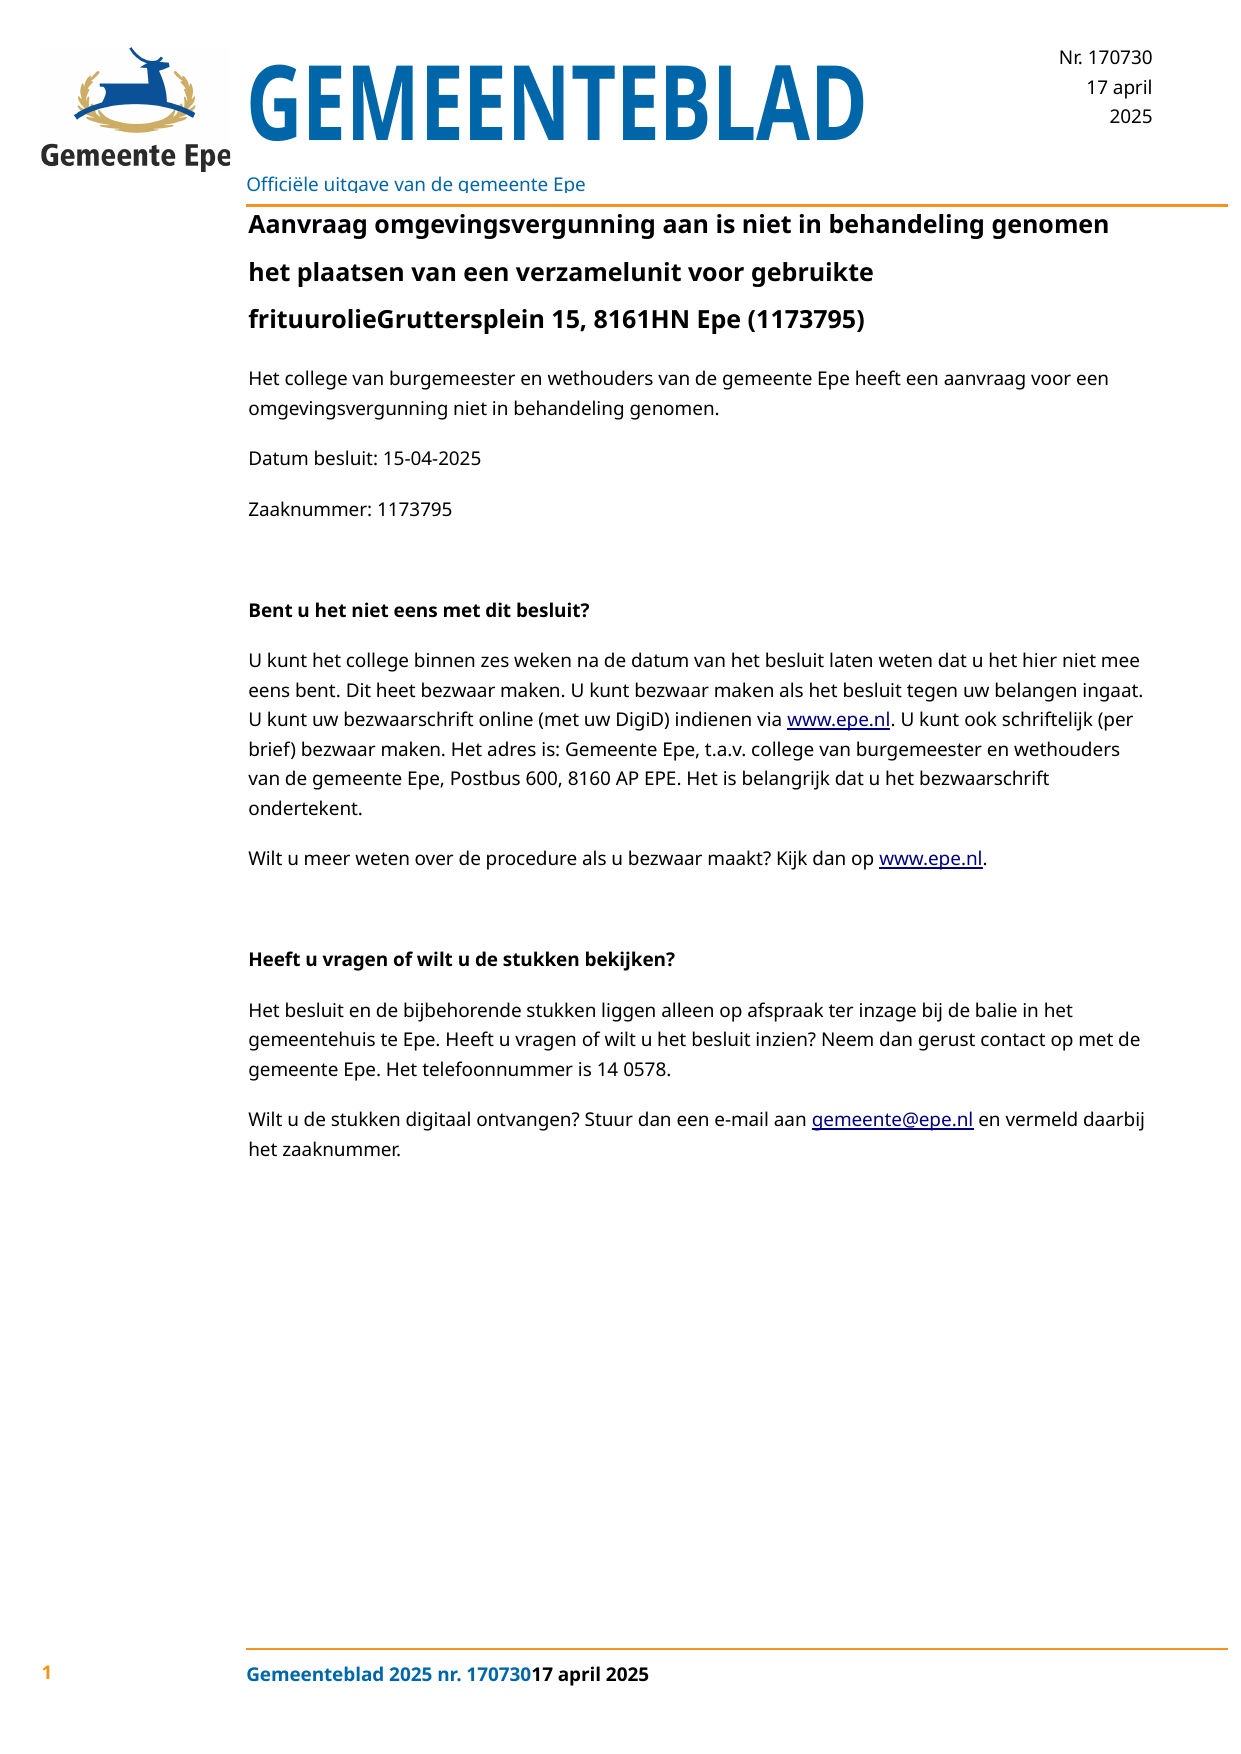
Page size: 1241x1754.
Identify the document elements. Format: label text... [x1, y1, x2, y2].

text Het besluit en de bijbehorende stukken liggen alleen op afspraak ter inzage bij de balie in het gemeentehuis te Epe. Heeft u vragen of wilt u het besluit inzien? Neem dan gerust contact op met de gemeente Epe. Het telefoonnummer is 14 0578. [248, 997, 1152, 1082]
picture [41, 47, 231, 172]
text Wilt u de stukken digitaal ontvangen? Stuur dan een e-mail aan gemeente@epe.nl en vermeld daarbij het zaaknummer. [248, 1106, 1152, 1162]
text Het college van burgemeester en wethouders van de gemeente Epe heeft een aanvraag voor een omgevingsvergunning niet in behandeling genomen. [248, 366, 1152, 421]
text Bent u het niet eens met dit besluit? [248, 597, 1152, 622]
text Zaaknummer: 1173795 [248, 496, 1152, 522]
text Wilt u meer weten over de procedure als u bezwaar maakt? Kijk dan op www.epe.nl. [248, 846, 1152, 871]
text Aanvraag omgevingsvergunning aan is niet in behandeling genomen het plaatsen van een verzamelunit voor gebruikte frituurolieGruttersplein 15, 8161HN Epe (1173795) [248, 207, 1152, 336]
text Heeft u vragen of wilt u de stukken bekijken? [248, 946, 1152, 972]
text Datum besluit: 15-04-2025 [248, 446, 1152, 471]
text U kunt het college binnen zes weken na de datum van het besluit laten weten dat u het hier niet mee eens bent. Dit heet bezwaar maken. U kunt bezwaar maken als het besluit tegen uw belangen ingaat. U kunt uw bezwaarschrift online (met uw DigiD) indienen via www.epe.nl. U kunt ook schriftelijk (per brief) bezwaar maken. Het adres is: Gemeente Epe, t.a.v. college van burgemeester en wethouders van de gemeente Epe, Postbus 600, 8160 AP EPE. Het is belangrijk dat u het bezwaarschrift ondertekent. [248, 647, 1152, 821]
